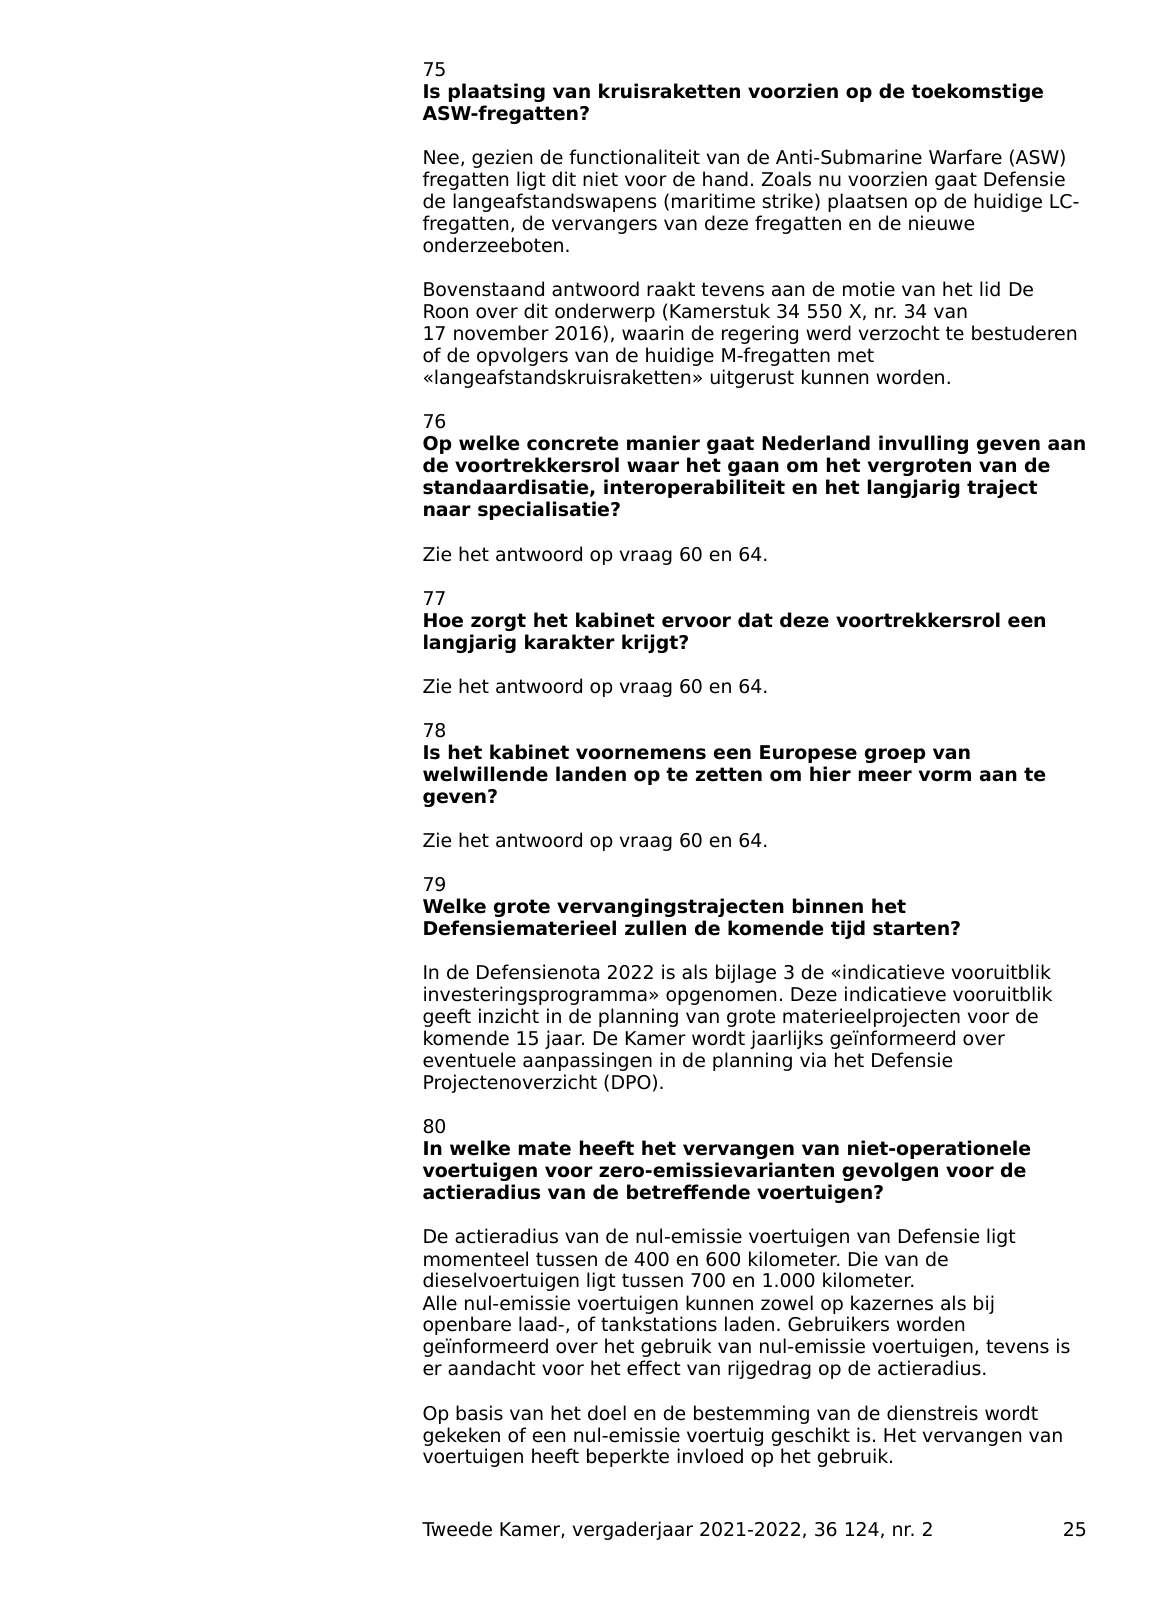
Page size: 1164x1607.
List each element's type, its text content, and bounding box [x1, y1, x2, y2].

text Op basis van het doel en de bestemming van de dienstreis wordt gekeken of een nul-emissie voertuig geschikt is. Het vervangen van voertuigen heeft beperkte invloed op het gebruik. [422, 1402, 1087, 1468]
text Welke grote vervangingstrajecten binnen het Defensiematerieel zullen de komende tijd starten? [422, 896, 1087, 940]
text In de Defensienota 2022 is als bijlage 3 de «indicatieve vooruitblik investeringsprogramma» opgenomen. Deze indicatieve vooruitblik geeft inzicht in de planning van grote materieelprojecten voor de komende 15 jaar. De Kamer wordt jaarlijks geïnformeerd over eventuele aanpassingen in de planning via het Defensie Projectenoverzicht (DPO). [422, 962, 1087, 1094]
text Op welke concrete manier gaat Nederland invulling geven aan de voortrekkersrol waar het gaan om het vergroten van de standaardisatie, interoperabiliteit en het langjarig traject naar specialisatie? [422, 433, 1087, 521]
text De actieradius van de nul-emissie voertuigen van Defensie ligt momenteel tussen de 400 en 600 kilometer. Die van de dieselvoertuigen ligt tussen 700 en 1.000 kilometer. [422, 1226, 1087, 1292]
text Nee, gezien de functionaliteit van de Anti-Submarine Warfare (ASW) fregatten ligt dit niet voor de hand. Zoals nu voorzien gaat Defensie de langeafstandswapens (maritime strike) plaatsen op de huidige LC-fregatten, de vervangers van deze fregatten en de nieuwe onderzeeboten. [422, 147, 1087, 257]
text 75 [422, 59, 1087, 81]
text Bovenstaand antwoord raakt tevens aan de motie van het lid De Roon over dit onderwerp (Kamerstuk 34 550 X, nr. 34 van 17 november 2016), waarin de regering werd verzocht te bestuderen of de opvolgers van de huidige M-fregatten met «langeafstandskruisraketten» uitgerust kunnen worden. [422, 279, 1087, 389]
text 78 [422, 720, 1087, 742]
text Is plaatsing van kruisraketten voorzien op de toekomstige ASW-fregatten? [422, 81, 1087, 125]
text 77 [422, 588, 1087, 609]
text Alle nul-emissie voertuigen kunnen zowel op kazernes als bij openbare laad-, of tankstations laden. Gebruikers worden geïnformeerd over het gebruik van nul-emissie voertuigen, tevens is er aandacht voor het effect van rijgedrag op de actieradius. [422, 1292, 1087, 1380]
text In welke mate heeft het vervangen van niet-operationele voertuigen voor zero-emissievarianten gevolgen voor de actieradius van de betreffende voertuigen? [422, 1138, 1087, 1204]
text Zie het antwoord op vraag 60 en 64. [422, 830, 1087, 852]
text Zie het antwoord op vraag 60 en 64. [422, 676, 1087, 698]
text 80 [422, 1116, 1087, 1138]
text 76 [422, 411, 1087, 433]
text Is het kabinet voornemens een Europese groep van welwillende landen op te zetten om hier meer vorm aan te geven? [422, 742, 1087, 808]
text Hoe zorgt het kabinet ervoor dat deze voortrekkersrol een langjarig karakter krijgt? [422, 609, 1087, 653]
text 79 [422, 874, 1087, 896]
text Zie het antwoord op vraag 60 en 64. [422, 543, 1087, 565]
